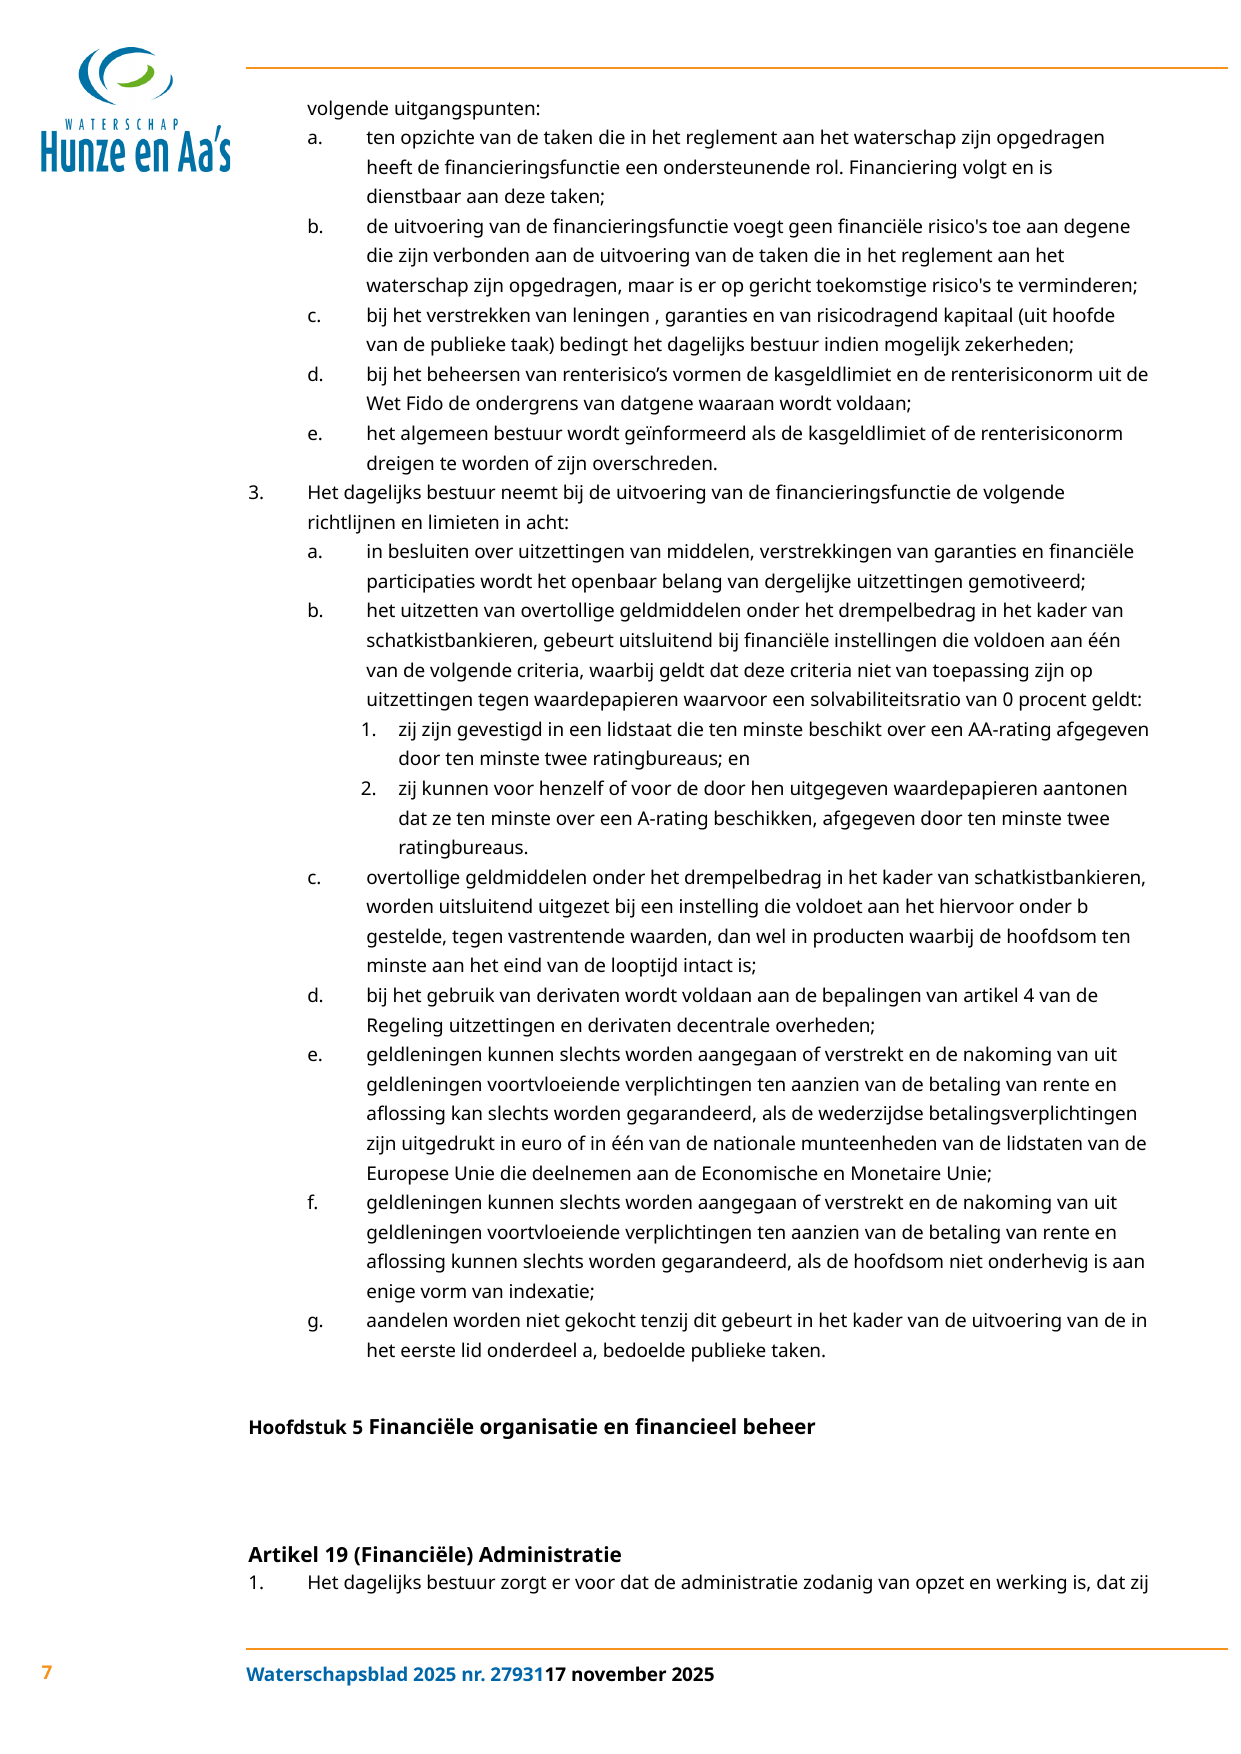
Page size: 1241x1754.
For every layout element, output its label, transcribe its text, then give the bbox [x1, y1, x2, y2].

list bij het gebruik van derivaten wordt voldaan aan de bepalingen van artikel 4 van de Regeling uitzettingen en derivaten decentrale overheden; [307, 982, 1152, 1038]
list de uitvoering van de financieringsfunctie voegt geen financiële risico's toe aan degene die zijn verbonden aan de uitvoering van de taken die in het reglement aan het waterschap zijn opgedragen, maar is er op gericht toekomstige risico's te verminderen; [307, 213, 1152, 298]
list bij het verstrekken van leningen , garanties en van risicodragend kapitaal (uit hoofde van de publieke taak) bedingt het dagelijks bestuur indien mogelijk zekerheden; [307, 302, 1152, 357]
list in besluiten over uitzettingen van middelen, verstrekkingen van garanties en financiële participaties wordt het openbaar belang van dergelijke uitzettingen gemotiveerd; [307, 538, 1152, 594]
list volgende uitgangspunten: [248, 95, 1152, 121]
text Artikel 19 (Financiële) Administratie [248, 1541, 1152, 1569]
list aandelen worden niet gekocht tenzij dit gebeurt in het kader van de uitvoering van de in het eerste lid onderdeel a, bedoelde publieke taken. [307, 1308, 1152, 1363]
picture [226, 145, 231, 156]
list Het dagelijks bestuur zorgt er voor dat de administratie zodanig van opzet en werking is, dat zij [248, 1569, 1152, 1595]
list geldleningen kunnen slechts worden aangegaan of verstrekt en de nakoming van uit geldleningen voortvloeiende verplichtingen ten aanzien van de betaling van rente en aflossing kan slechts worden gegarandeerd, als de wederzijdse betalingsverplichtingen zijn uitgedrukt in euro of in één van de nationale munteenheden van de lidstaten van de Europese Unie die deelnemen aan de Economische en Monetaire Unie; [307, 1041, 1152, 1186]
picture [47, 154, 51, 172]
list het uitzetten van overtollige geldmiddelen onder het drempelbedrag in het kader van schatkistbankieren, gebeurt uitsluitend bij financiële instellingen die voldoen aan één van de volgende criteria, waarbij geldt dat deze criteria niet van toepassing zijn op uitzettingen tegen waardepapieren waarvoor een solvabiliteitsratio van 0 procent geldt: [307, 598, 1152, 712]
list ten opzichte van de taken die in het reglement aan het waterschap zijn opgedragen heeft de financieringsfunctie een ondersteunende rol. Financiering volgt en is dienstbaar aan deze taken; [307, 124, 1152, 209]
text Hoofdstuk 5 Financiële organisatie en financieel beheer [248, 1412, 1152, 1441]
list zij kunnen voor henzelf of voor de door hen uitgegeven waardepapieren aantonen dat ze ten minste over een A-rating beschikken, afgegeven door ten minste twee ratingbureaus. [361, 775, 1152, 860]
list geldleningen kunnen slechts worden aangegaan of verstrekt en de nakoming van uit geldleningen voortvloeiende verplichtingen ten aanzien van de betaling van rente en aflossing kunnen slechts worden gegarandeerd, als de hoofdsom niet onderhevig is aan enige vorm van indexatie; [307, 1189, 1152, 1304]
list overtollige geldmiddelen onder het drempelbedrag in het kader van schatkistbankieren, worden uitsluitend uitgezet bij een instelling die voldoet aan het hiervoor onder b gestelde, tegen vastrentende waarden, dan wel in producten waarbij de hoofdsom ten minste aan het eind van de looptijd intact is; [307, 864, 1152, 978]
list bij het beheersen van renterisico’s vormen de kasgeldlimiet en de renterisiconorm uit de Wet Fido de ondergrens van datgene waaraan wordt voldaan; [307, 361, 1152, 416]
list zij zijn gevestigd in een lidstaat die ten minste beschikt over een AA-rating afgegeven door ten minste twee ratingbureaus; en [361, 716, 1152, 771]
list het algemeen bestuur wordt geïnformeerd als de kasgeldlimiet of de renterisiconorm dreigen te worden of zijn overschreden. [307, 420, 1152, 476]
picture [183, 163, 191, 172]
list Het dagelijks bestuur neemt bij de uitvoering van de financieringsfunctie de volgende richtlijnen en limieten in acht: [248, 479, 1152, 535]
picture [41, 47, 231, 172]
